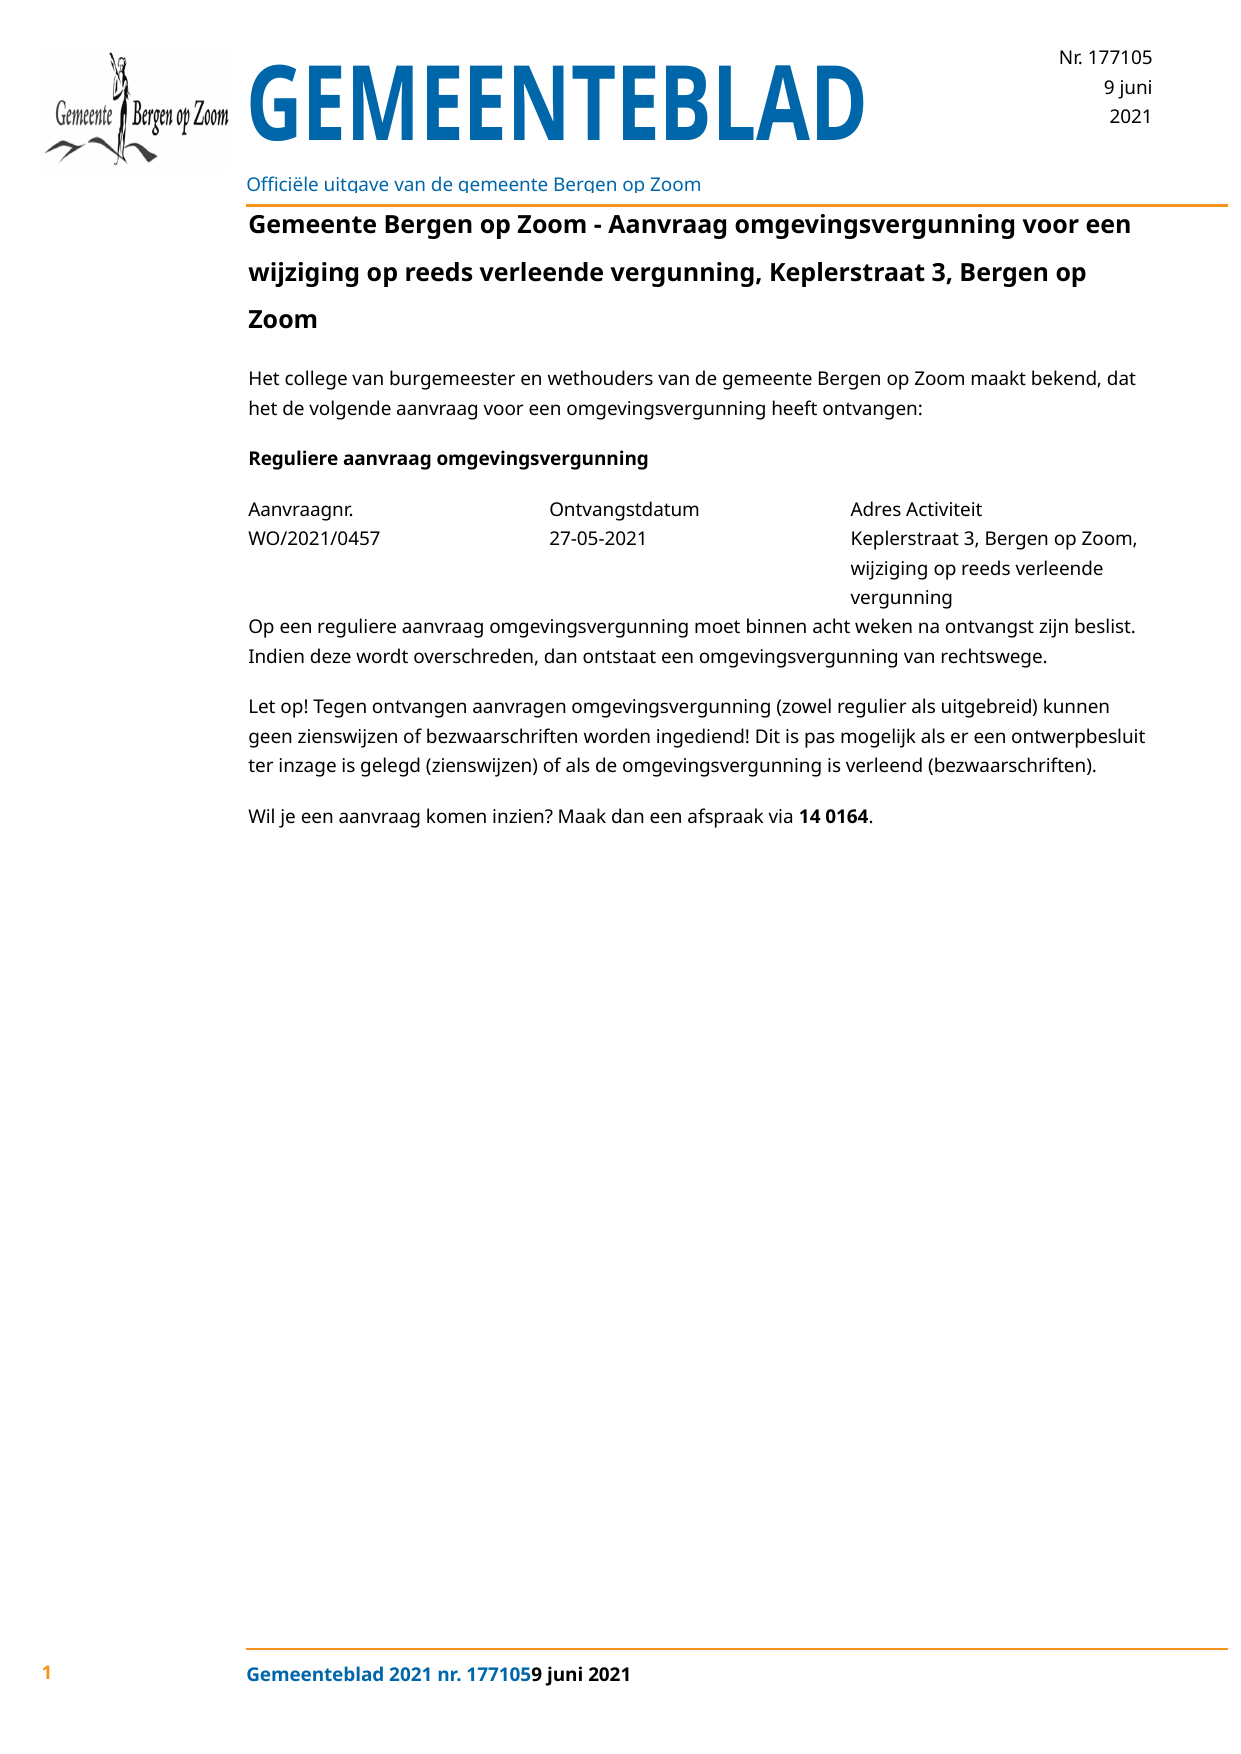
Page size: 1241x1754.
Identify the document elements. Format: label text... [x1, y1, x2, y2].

picture [41, 47, 231, 172]
table_header Aanvraagnr. [248, 496, 549, 522]
table_header Adres Activiteit [850, 496, 1152, 522]
text Het college van burgemeester en wethouders van de gemeente Bergen op Zoom maakt bekend, dat het de volgende aanvraag voor een omgevingsvergunning heeft ontvangen: [248, 366, 1152, 421]
table_header Keplerstraat 3, Bergen op Zoom, wijziging op reeds verleende vergunning [850, 525, 1152, 610]
table_header 27-05-2021 [549, 525, 850, 610]
text Let op! Tegen ontvangen aanvragen omgevingsvergunning (zowel regulier als uitgebreid) kunnen geen zienswijzen of bezwaarschriften worden ingediend! Dit is pas mogelijk als er een ontwerpbesluit ter inzage is gelegd (zienswijzen) of als de omgevingsvergunning is verleend (bezwaarschriften). [248, 693, 1152, 778]
table_header Ontvangstdatum [549, 496, 850, 522]
text Gemeente Bergen op Zoom - Aanvraag omgevingsvergunning voor een wijziging op reeds verleende vergunning, Keplerstraat 3, Bergen op Zoom [248, 207, 1152, 336]
text Reguliere aanvraag omgevingsvergunning [248, 446, 1152, 471]
text Op een reguliere aanvraag omgevingsvergunning moet binnen acht weken na ontvangst zijn beslist. Indien deze wordt overschreden, dan ontstaat een omgevingsvergunning van rechtswege. [248, 613, 1152, 668]
text Wil je een aanvraag komen inzien? Maak dan een afspraak via 14 0164. [248, 803, 1152, 828]
table_header WO/2021/0457 [248, 525, 549, 610]
